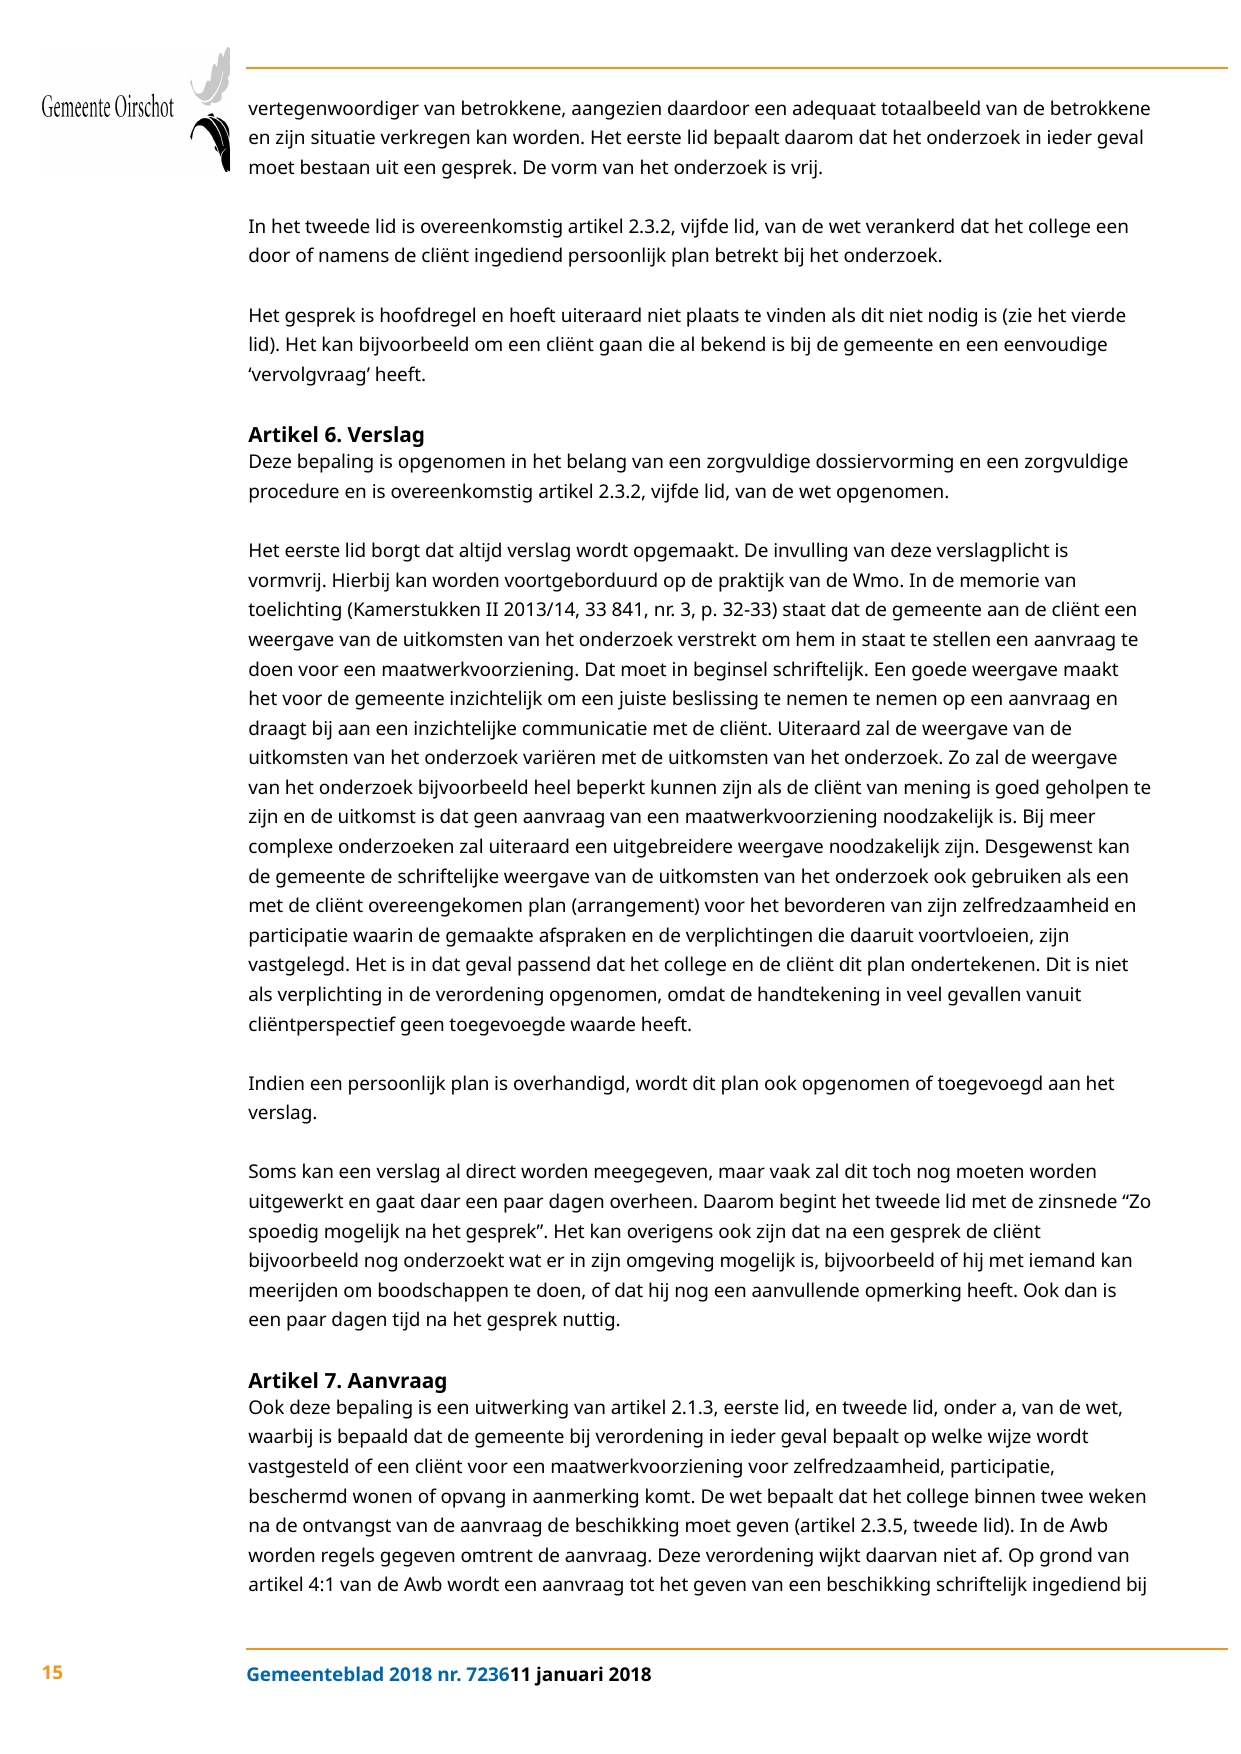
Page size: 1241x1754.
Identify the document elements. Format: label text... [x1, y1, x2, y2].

text Het eerste lid borgt dat altijd verslag wordt opgemaakt. De invulling van deze verslagplicht is vormvrij. Hierbij kan worden voortgeborduurd op de praktijk van de Wmo. In de memorie van toelichting (Kamerstukken II 2013/14, 33 841, nr. 3, p. 32-33) staat dat de gemeente aan de cliënt een weergave van de uitkomsten van het onderzoek verstrekt om hem in staat te stellen een aanvraag te doen voor een maatwerkvoorziening. Dat moet in beginsel schriftelijk. Een goede weergave maakt het voor de gemeente inzichtelijk om een juiste beslissing te nemen te nemen op een aanvraag en draagt bij aan een inzichtelijke communicatie met de cliënt. Uiteraard zal de weergave van de uitkomsten van het onderzoek variëren met de uitkomsten van het onderzoek. Zo zal de weergave van het onderzoek bijvoorbeeld heel beperkt kunnen zijn als de cliënt van mening is goed geholpen te zijn en de uitkomst is dat geen aanvraag van een maatwerkvoorziening noodzakelijk is. Bij meer complexe onderzoeken zal uiteraard een uitgebreidere weergave noodzakelijk zijn. Desgewenst kan de gemeente de schriftelijke weergave van de uitkomsten van het onderzoek ook gebruiken als een met de cliënt overeengekomen plan (arrangement) voor het bevorderen van zijn zelfredzaamheid en participatie waarin de gemaakte afspraken en de verplichtingen die daaruit voortvloeien, zijn vastgelegd. Het is in dat geval passend dat het college en de cliënt dit plan ondertekenen. Dit is niet als verplichting in de verordening opgenomen, omdat de handtekening in veel gevallen vanuit cliëntperspectief geen toegevoegde waarde heeft. [248, 537, 1152, 1036]
text Artikel 6. Verslag [248, 420, 1152, 449]
text Ook deze bepaling is een uitwerking van artikel 2.1.3, eerste lid, en tweede lid, onder a, van de wet, waarbij is bepaald dat de gemeente bij verordening in ieder geval bepaalt op welke wijze wordt vastgesteld of een cliënt voor een maatwerkvoorziening voor zelfredzaamheid, participatie, beschermd wonen of opvang in aanmerking komt. De wet bepaalt dat het college binnen twee weken na de ontvangst van de aanvraag de beschikking moet geven (artikel 2.3.5, tweede lid). In de Awb worden regels gegeven omtrent de aanvraag. Deze verordening wijkt daarvan niet af. Op grond van artikel 4:1 van de Awb wordt een aanvraag tot het geven van een beschikking schriftelijk ingediend bij [248, 1394, 1152, 1597]
text Indien een persoonlijk plan is overhandigd, wordt dit plan ook opgenomen of toegevoegd aan het verslag. [248, 1070, 1152, 1125]
text Soms kan een verslag al direct worden meegegeven, maar vaak zal dit toch nog moeten worden uitgewerkt en gaat daar een paar dagen overheen. Daarom begint het tweede lid met de zinsnede “Zo spoedig mogelijk na het gesprek”. Het kan overigens ook zijn dat na een gesprek de cliënt bijvoorbeeld nog onderzoekt wat er in zijn omgeving mogelijk is, bijvoorbeeld of hij met iemand kan meerijden om boodschappen te doen, of dat hij nog een aanvullende opmerking heeft. Ook dan is een paar dagen tijd na het gesprek nuttig. [248, 1159, 1152, 1332]
picture [41, 47, 231, 172]
text vertegenwoordiger van betrokkene, aangezien daardoor een adequaat totaalbeeld van de betrokkene en zijn situatie verkregen kan worden. Het eerste lid bepaalt daarom dat het onderzoek in ieder geval moet bestaan uit een gesprek. De vorm van het onderzoek is vrij. [248, 95, 1152, 180]
text Deze bepaling is opgenomen in het belang van een zorgvuldige dossiervorming en een zorgvuldige procedure en is overeenkomstig artikel 2.3.2, vijfde lid, van de wet opgenomen. [248, 449, 1152, 504]
text Het gesprek is hoofdregel en hoeft uiteraard niet plaats te vinden als dit niet nodig is (zie het vierde lid). Het kan bijvoorbeeld om een cliënt gaan die al bekend is bij de gemeente en een eenvoudige ‘vervolgvraag’ heeft. [248, 302, 1152, 387]
text Artikel 7. Aanvraag [248, 1366, 1152, 1394]
text In het tweede lid is overeenkomstig artikel 2.3.2, vijfde lid, van de wet verankerd dat het college een door of namens de cliënt ingediend persoonlijk plan betrekt bij het onderzoek. [248, 213, 1152, 268]
